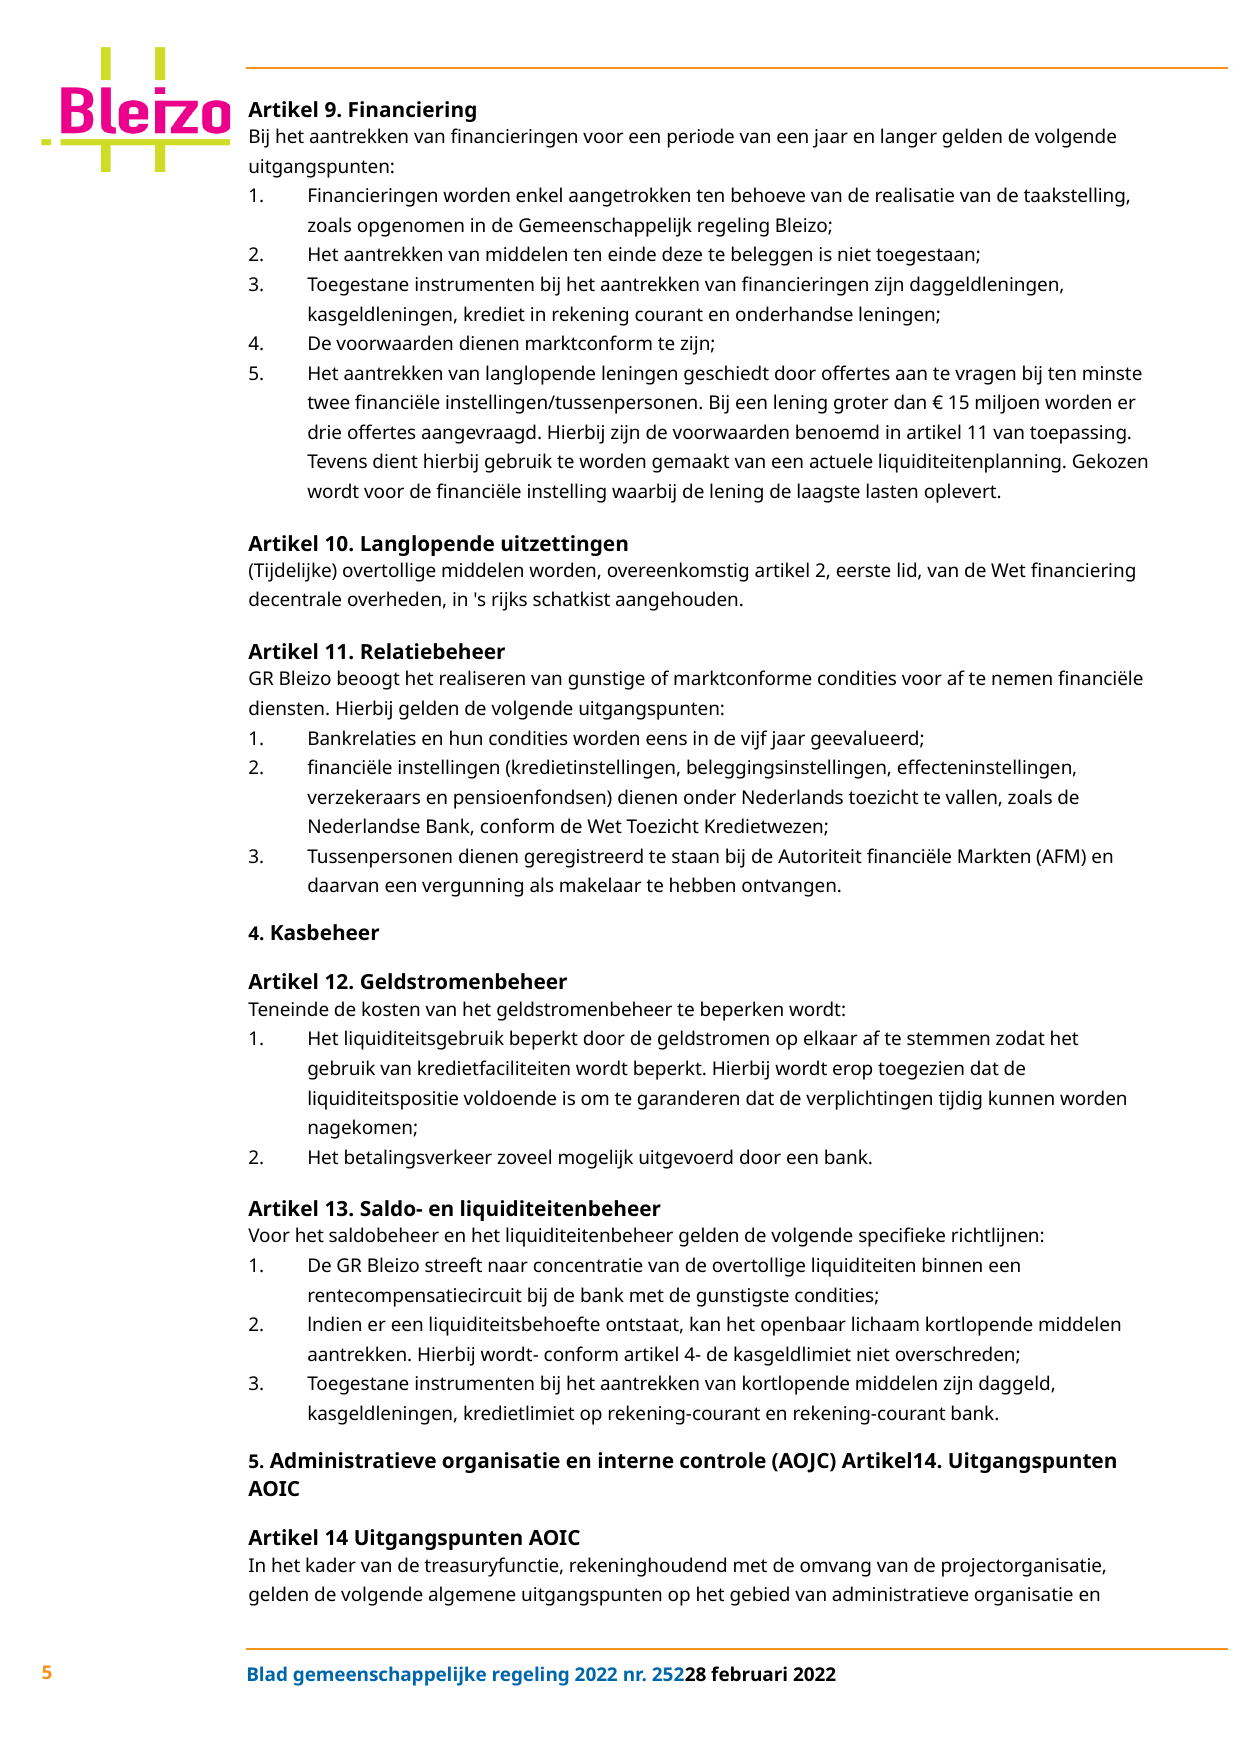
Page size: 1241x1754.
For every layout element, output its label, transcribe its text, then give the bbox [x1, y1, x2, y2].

picture [41, 47, 231, 172]
list lndien er een liquiditeitsbehoefte ontstaat, kan het openbaar lichaam kortlopende middelen aantrekken. Hierbij wordt- conform artikel 4- de kasgeldlimiet niet overschreden; [248, 1311, 1152, 1367]
list De GR Bleizo streeft naar concentratie van de overtollige liquiditeiten binnen een rentecompensatiecircuit bij de bank met de gunstigste condities; [248, 1252, 1152, 1308]
list Bankrelaties en hun condities worden eens in de vijf jaar geevalueerd; [248, 725, 1152, 750]
text 4. Kasbeheer [248, 918, 1152, 947]
list Toegestane instrumenten bij het aantrekken van kortlopende middelen zijn daggeld, kasgeldleningen, kredietlimiet op rekening-courant en rekening-courant bank. [248, 1371, 1152, 1426]
text Artikel 13. Saldo- en liquiditeitenbeheer [248, 1194, 1152, 1223]
list De voorwaarden dienen marktconform te zijn; [248, 330, 1152, 356]
text GR Bleizo beoogt het realiseren van gunstige of marktconforme condities voor af te nemen financiële diensten. Hierbij gelden de volgende uitgangspunten: [248, 666, 1152, 721]
text Artikel 12. Geldstromenbeheer [248, 967, 1152, 996]
text Voor het saldobeheer en het liquiditeitenbeheer gelden de volgende specifieke richtlijnen: [248, 1223, 1152, 1248]
list Toegestane instrumenten bij het aantrekken van financieringen zijn daggeldleningen, kasgeldleningen, krediet in rekening courant en onderhandse leningen; [248, 271, 1152, 326]
text In het kader van de treasuryfunctie, rekeninghoudend met de omvang van de projectorganisatie, gelden de volgende algemene uitgangspunten op het gebied van administratieve organisatie en [248, 1552, 1152, 1607]
list Het aantrekken van middelen ten einde deze te beleggen is niet toegestaan; [248, 242, 1152, 267]
list Financieringen worden enkel aangetrokken ten behoeve van de realisatie van de taakstelling, zoals opgenomen in de Gemeenschappelijk regeling Bleizo; [248, 182, 1152, 238]
text Artikel 14 Uitgangspunten AOIC [248, 1523, 1152, 1552]
text (Tijdelijke) overtollige middelen worden, overeenkomstig artikel 2, eerste lid, van de Wet financiering decentrale overheden, in 's rijks schatkist aangehouden. [248, 557, 1152, 612]
text Bij het aantrekken van financieringen voor een periode van een jaar en langer gelden de volgende uitgangspunten: [248, 123, 1152, 178]
text Artikel 10. Langlopende uitzettingen [248, 529, 1152, 557]
list Het liquiditeitsgebruik beperkt door de geldstromen op elkaar af te stemmen zodat het gebruik van kredietfaciliteiten wordt beperkt. Hierbij wordt erop toegezien dat de liquiditeitspositie voldoende is om te garanderen dat de verplichtingen tijdig kunnen worden nagekomen; [248, 1026, 1152, 1140]
text Teneinde de kosten van het geldstromenbeheer te beperken wordt: [248, 996, 1152, 1022]
text Artikel 9. Financiering [248, 95, 1152, 123]
list Tussenpersonen dienen geregistreerd te staan bij de Autoriteit financiële Markten (AFM) en daarvan een vergunning als makelaar te hebben ontvangen. [248, 843, 1152, 898]
text 5. Administratieve organisatie en interne controle (AOJC) Artikel14. Uitgangspunten AOIC [248, 1446, 1152, 1503]
list Het betalingsverkeer zoveel mogelijk uitgevoerd door een bank. [248, 1144, 1152, 1169]
list financiële instellingen (kredietinstellingen, beleggingsinstellingen, effecteninstellingen, verzekeraars en pensioenfondsen) dienen onder Nederlands toezicht te vallen, zoals de Nederlandse Bank, conform de Wet Toezicht Kredietwezen; [248, 754, 1152, 839]
text Artikel 11. Relatiebeheer [248, 637, 1152, 666]
list Het aantrekken van langlopende leningen geschiedt door offertes aan te vragen bij ten minste twee financiële instellingen/tussenpersonen. Bij een lening groter dan € 15 miljoen worden er drie offertes aangevraagd. Hierbij zijn de voorwaarden benoemd in artikel 11 van toepassing. Tevens dient hierbij gebruik te worden gemaakt van een actuele liquiditeitenplanning. Gekozen wordt voor de financiële instelling waarbij de lening de laagste lasten oplevert. [248, 360, 1152, 504]
